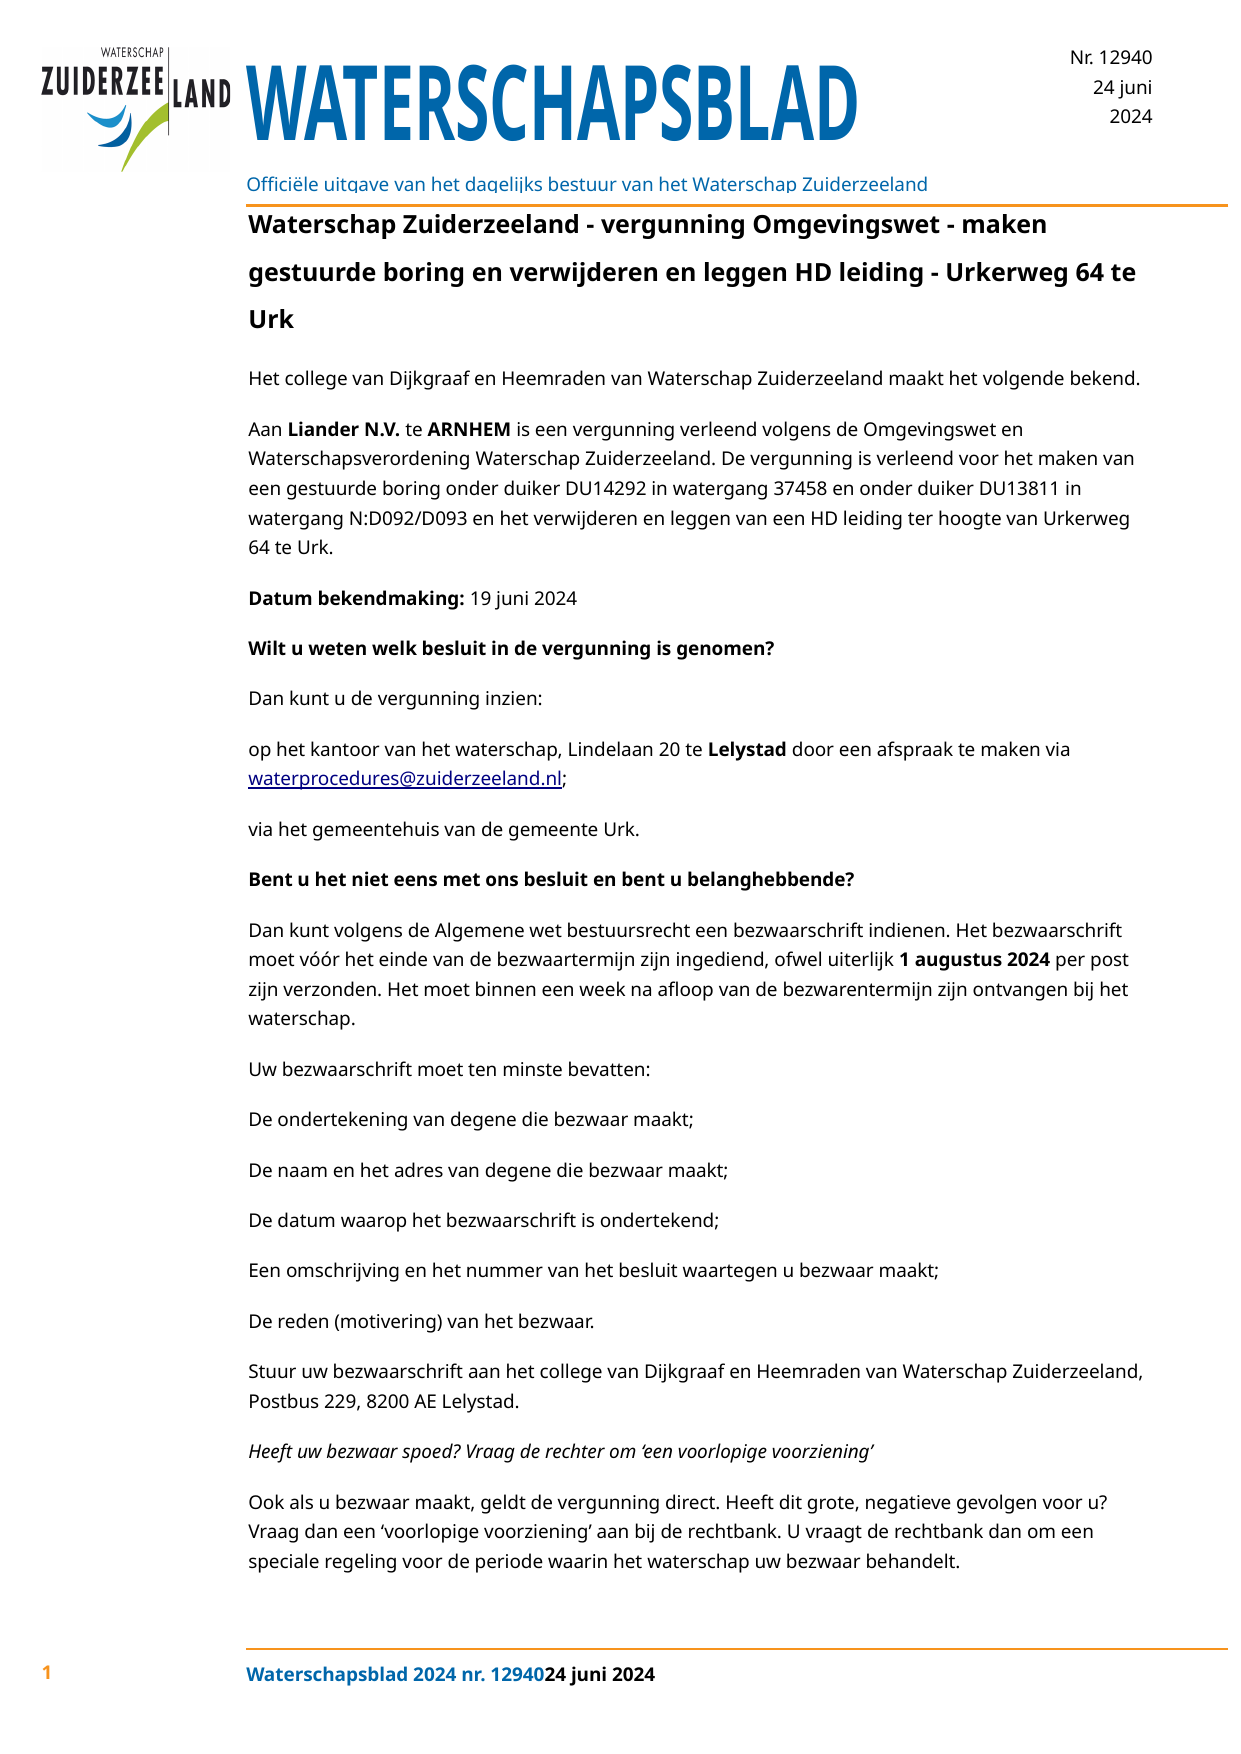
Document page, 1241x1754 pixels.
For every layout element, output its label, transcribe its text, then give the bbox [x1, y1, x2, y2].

text De ondertekening van degene die bezwaar maakt; [248, 1106, 1152, 1132]
text Stuur uw bezwaarschrift aan het college van Dijkgraaf en Heemraden van Waterschap Zuiderzeeland, Postbus 229, 8200 AE Lelystad. [248, 1358, 1152, 1414]
text De reden (motivering) van het bezwaar. [248, 1308, 1152, 1334]
text Aan Liander N.V. te ARNHEM is een vergunning verleend volgens de Omgevingswet en Waterschapsverordening Waterschap Zuiderzeeland. De vergunning is verleend voor het maken van een gestuurde boring onder duiker DU14292 in watergang 37458 en onder duiker DU13811 in watergang N:D092/D093 en het verwijderen en leggen van een HD leiding ter hoogte van Urkerweg 64 te Urk. [248, 416, 1152, 560]
text Het college van Dijkgraaf en Heemraden van Waterschap Zuiderzeeland maakt het volgende bekend. [248, 366, 1152, 391]
picture [41, 47, 231, 172]
text Datum bekendmaking: 19 juni 2024 [248, 585, 1152, 610]
text Uw bezwaarschrift moet ten minste bevatten: [248, 1056, 1152, 1082]
text Een omschrijving en het nummer van het besluit waartegen u bezwaar maakt; [248, 1258, 1152, 1283]
text De naam en het adres van degene die bezwaar maakt; [248, 1157, 1152, 1182]
text op het kantoor van het waterschap, Lindelaan 20 te Lelystad door een afspraak te maken via waterprocedures@zuiderzeeland.nl; [248, 736, 1152, 791]
text De datum waarop het bezwaarschrift is ondertekend; [248, 1207, 1152, 1233]
text Dan kunt volgens de Algemene wet bestuursrecht een bezwaarschrift indienen. Het bezwaarschrift moet vóór het einde van de bezwaartermijn zijn ingediend, ofwel uiterlijk 1 augustus 2024 per post zijn verzonden. Het moet binnen een week na afloop van de bezwarentermijn zijn ontvangen bij het waterschap. [248, 917, 1152, 1031]
text via het gemeentehuis van de gemeente Urk. [248, 816, 1152, 842]
text Waterschap Zuiderzeeland - vergunning Omgevingswet - maken gestuurde boring en verwijderen en leggen HD leiding - Urkerweg 64 te Urk [248, 207, 1152, 336]
text Wilt u weten welk besluit in de vergunning is genomen? [248, 635, 1152, 661]
text Dan kunt u de vergunning inzien: [248, 686, 1152, 711]
text Ook als u bezwaar maakt, geldt de vergunning direct. Heeft dit grote, negatieve gevolgen voor u? Vraag dan een ‘voorlopige voorziening’ aan bij de rechtbank. U vraagt de rechtbank dan om een speciale regeling voor de periode waarin het waterschap uw bezwaar behandelt. [248, 1489, 1152, 1574]
text Heeft uw bezwaar spoed? Vraag de rechter om ‘een voorlopige voorziening’ [248, 1438, 1152, 1464]
text Bent u het niet eens met ons besluit en bent u belanghebbende? [248, 866, 1152, 892]
